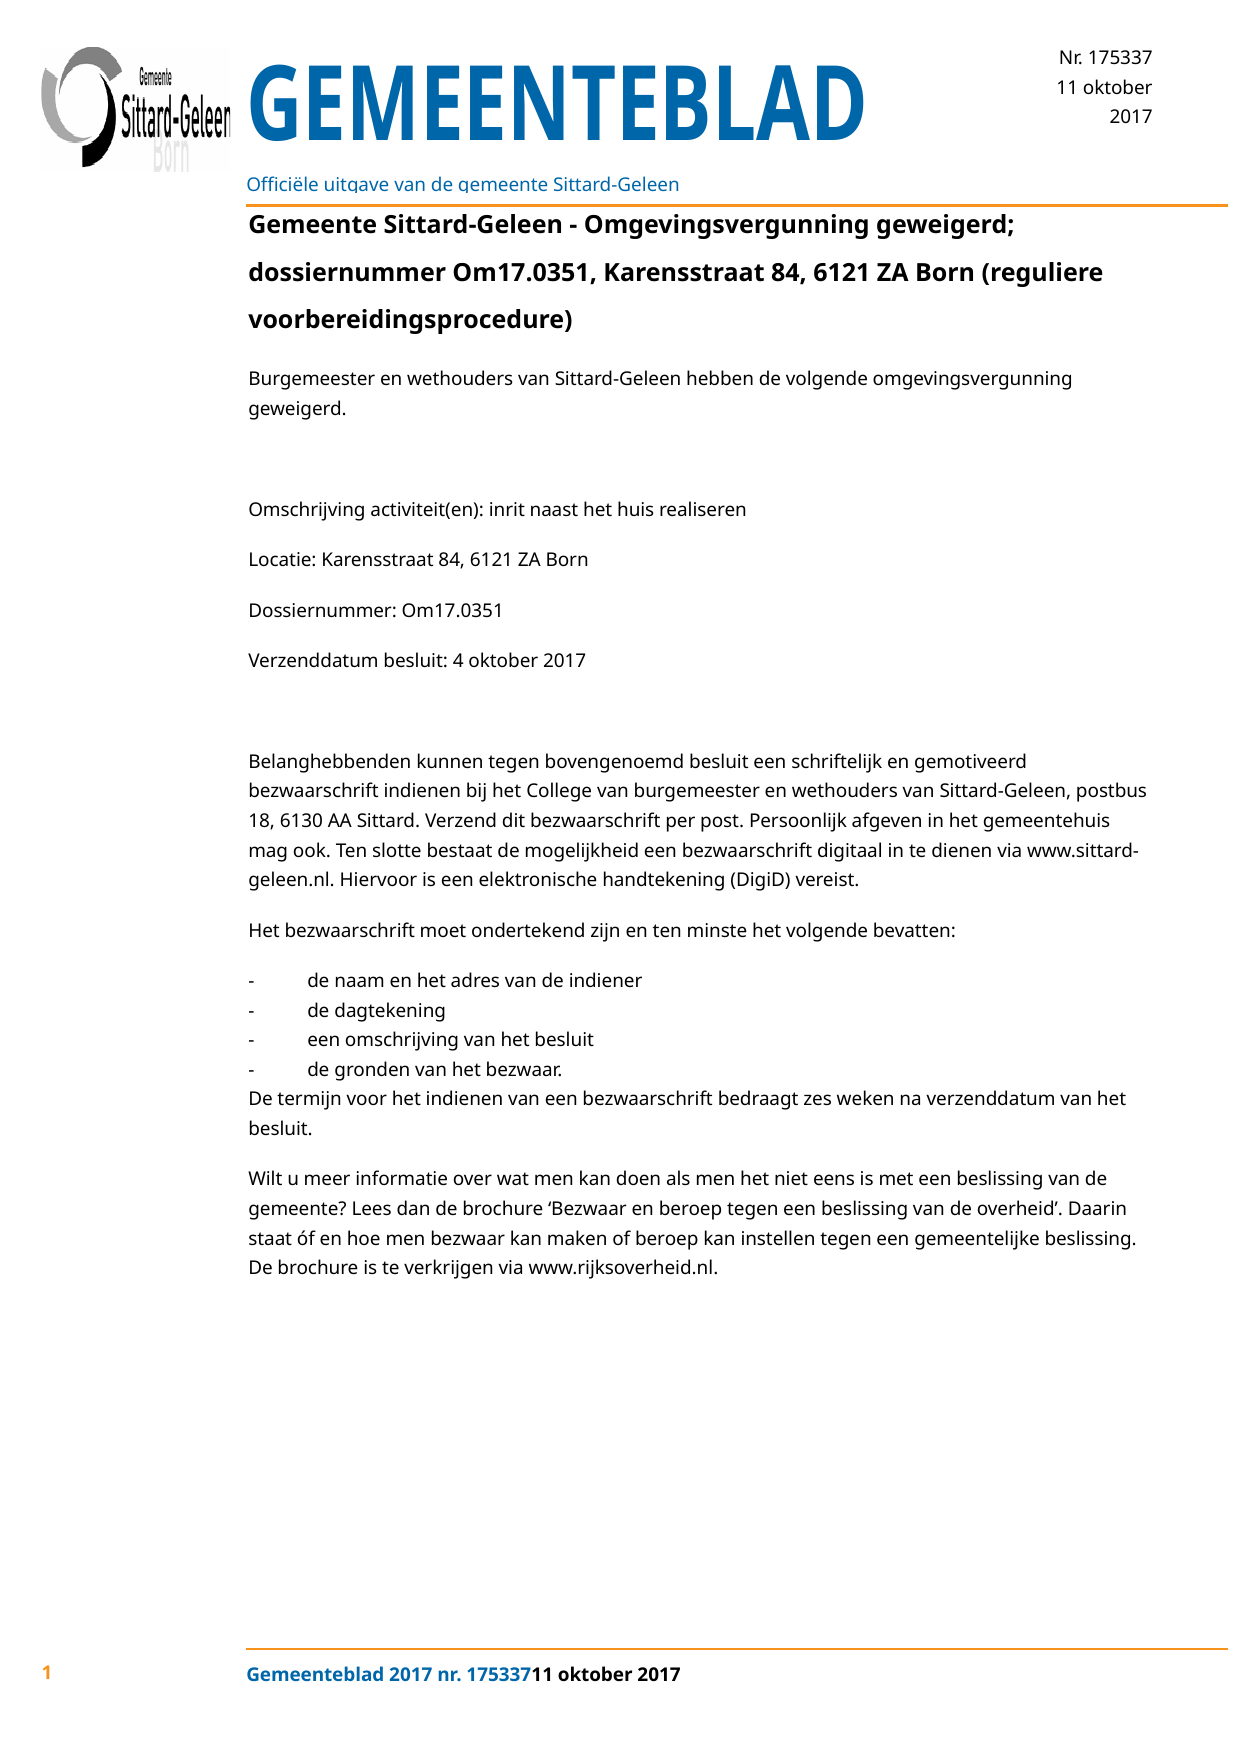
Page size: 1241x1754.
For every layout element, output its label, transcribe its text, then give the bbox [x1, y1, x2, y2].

text Omschrijving activiteit(en): inrit naast het huis realiseren [248, 496, 1152, 522]
text Wilt u meer informatie over wat men kan doen als men het niet eens is met een beslissing van de gemeente? Lees dan de brochure ‘Bezwaar en beroep tegen een beslissing van de overheid’. Daarin staat óf en hoe men bezwaar kan maken of beroep kan instellen tegen een gemeentelijke beslissing. De brochure is te verkrijgen via www.rijksoverheid.nl. [248, 1166, 1152, 1280]
text Gemeente Sittard-Geleen - Omgevingsvergunning geweigerd; dossiernummer Om17.0351, Karensstraat 84, 6121 ZA Born (reguliere voorbereidingsprocedure) [248, 207, 1152, 336]
text De termijn voor het indienen van een bezwaarschrift bedraagt zes weken na verzenddatum van het besluit. [248, 1086, 1152, 1141]
text Locatie: Karensstraat 84, 6121 ZA Born [248, 546, 1152, 572]
text Dossiernummer: Om17.0351 [248, 597, 1152, 622]
list de naam en het adres van de indiener [248, 967, 1152, 993]
text Belanghebbenden kunnen tegen bovengenoemd besluit een schriftelijk en gemotiveerd bezwaarschrift indienen bij het College van burgemeester en wethouders van Sittard-Geleen, postbus 18, 6130 AA Sittard. Verzend dit bezwaarschrift per post. Persoonlijk afgeven in het gemeentehuis mag ook. Ten slotte bestaat de mogelijkheid een bezwaarschrift digitaal in te dienen via www.sittard-geleen.nl. Hiervoor is een elektronische handtekening (DigiD) vereist. [248, 748, 1152, 892]
list de dagtekening [248, 997, 1152, 1022]
list een omschrijving van het besluit [248, 1026, 1152, 1052]
list de gronden van het bezwaar. [248, 1056, 1152, 1082]
text Verzenddatum besluit: 4 oktober 2017 [248, 647, 1152, 673]
picture [41, 47, 231, 172]
text Burgemeester en wethouders van Sittard-Geleen hebben de volgende omgevingsvergunning geweigerd. [248, 366, 1152, 421]
text Het bezwaarschrift moet ondertekend zijn en ten minste het volgende bevatten: [248, 917, 1152, 942]
